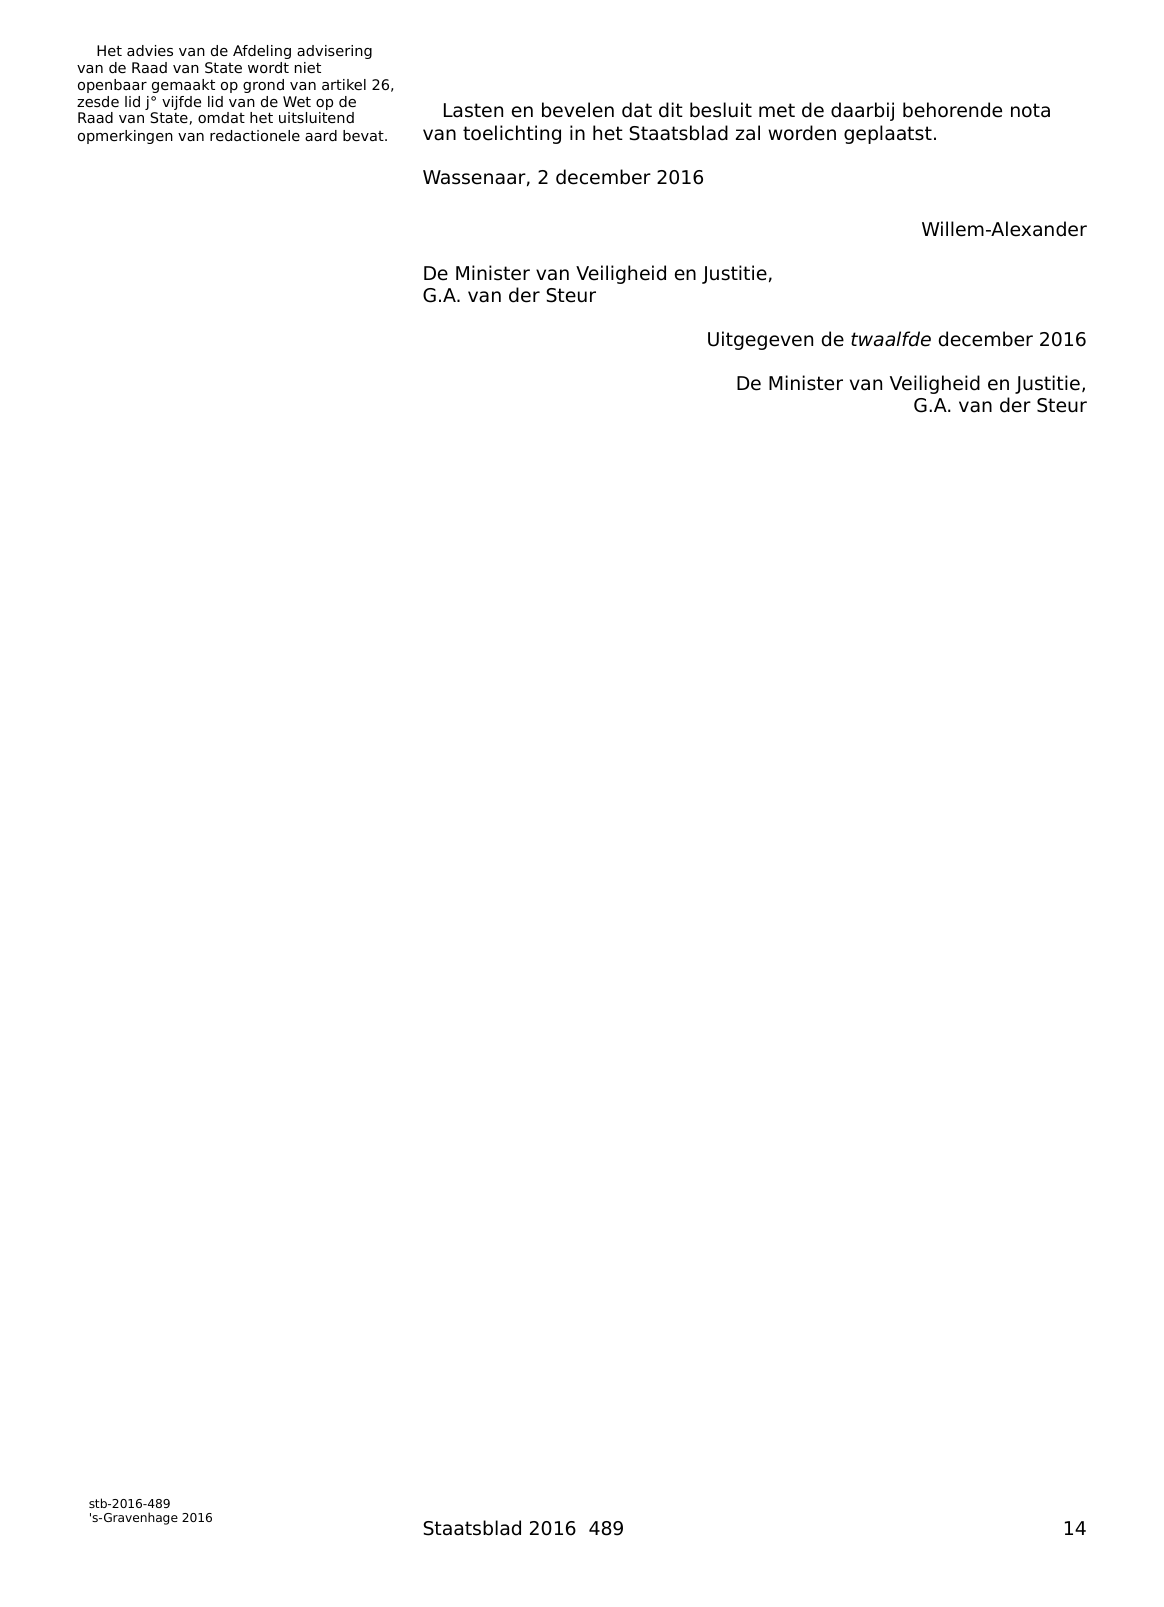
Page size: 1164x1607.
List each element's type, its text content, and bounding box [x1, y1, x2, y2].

text Lasten en bevelen dat dit besluit met de daarbij behorende nota van toelichting in het Staatsblad zal worden geplaatst. [422, 100, 1087, 144]
text De Minister van Veiligheid en Justitie, G.A. van der Steur [422, 263, 1087, 307]
text Het advies van de Afdeling advisering van de Raad van State wordt niet openbaar gemaakt op grond van artikel 26, zesde lid j° vijfde lid van de Wet op de Raad van State, omdat het uitsluitend opmerkingen van redactionele aard bevat. [77, 42, 396, 144]
text De Minister van Veiligheid en Justitie, G.A. van der Steur [422, 373, 1087, 417]
text Wassenaar, 2 december 2016 [422, 167, 1087, 188]
text Willem-Alexander [422, 218, 1087, 241]
text 's-Gravenhage 2016 [88, 1511, 323, 1525]
text Uitgegeven de twaalfde december 2016 [422, 329, 1087, 351]
text stb-2016-489 [88, 1497, 323, 1511]
